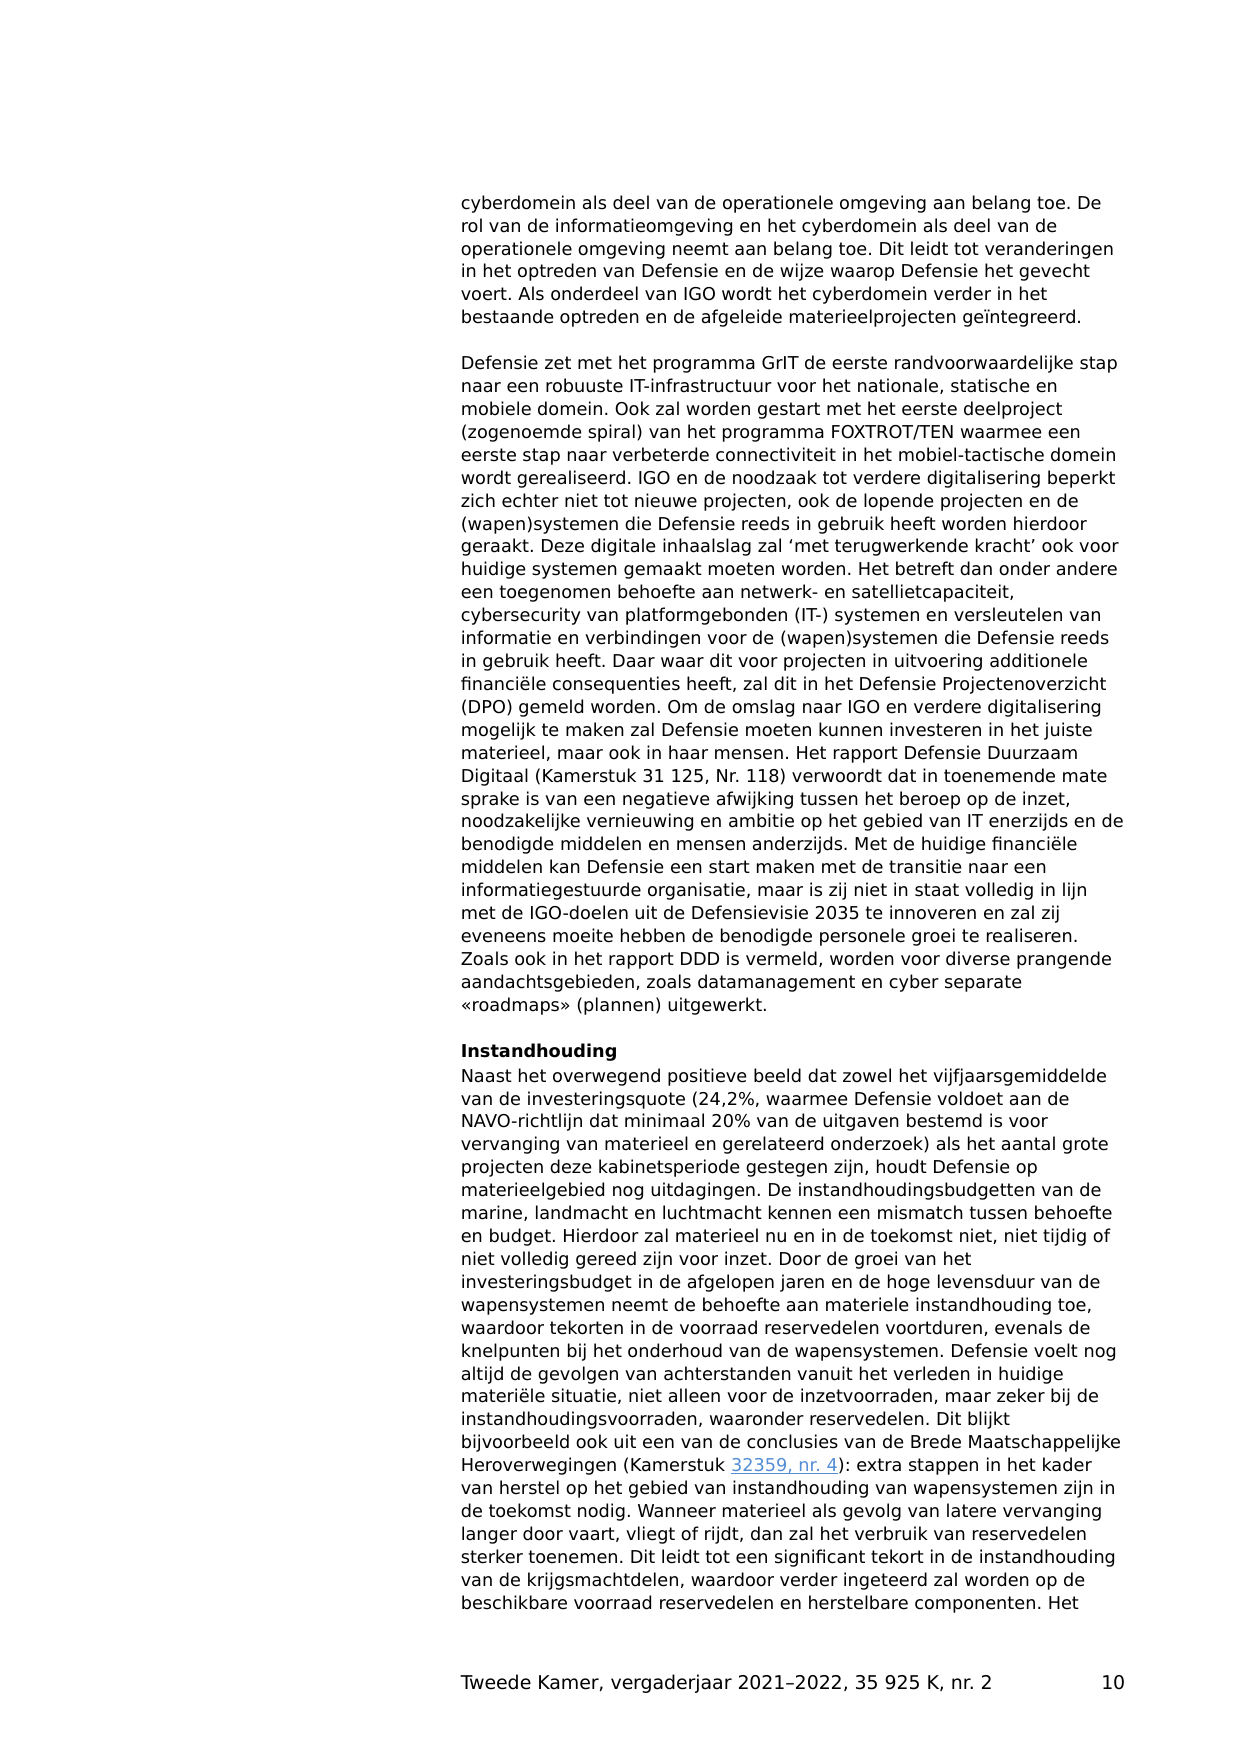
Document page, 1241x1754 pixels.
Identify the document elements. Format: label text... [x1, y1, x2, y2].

text cyberdomein als deel van de operationele omgeving aan belang toe. De rol van de informatieomgeving en het cyberdomein als deel van de operationele omgeving neemt aan belang toe. Dit leidt tot veranderingen in het optreden van Defensie en de wijze waarop Defensie het gevecht voert. Als onderdeel van IGO wordt het cyberdomein verder in het bestaande optreden en de afgeleide materieelprojecten geïntegreerd. [461, 191, 1125, 328]
text Naast het overwegend positieve beeld dat zowel het vijfjaarsgemiddelde van de investeringsquote (24,2%, waarmee Defensie voldoet aan de NAVO-richtlijn dat minimaal 20% van de uitgaven bestemd is voor vervanging van materieel en gerelateerd onderzoek) als het aantal grote projecten deze kabinetsperiode gestegen zijn, houdt Defensie op materieelgebied nog uitdagingen. De instandhoudingsbudgetten van de marine, landmacht en luchtmacht kennen een mismatch tussen behoefte en budget. Hierdoor zal materieel nu en in de toekomst niet, niet tijdig of niet volledig gereed zijn voor inzet. Door de groei van het investeringsbudget in de afgelopen jaren en de hoge levensduur van de wapensystemen neemt de behoefte aan materiele instandhouding toe, waardoor tekorten in de voorraad reservedelen voortduren, evenals de knelpunten bij het onderhoud van de wapensystemen. Defensie voelt nog altijd de gevolgen van achterstanden vanuit het verleden in huidige materiële situatie, niet alleen voor de inzetvoorraden, maar zeker bij de instandhoudingsvoorraden, waaronder reservedelen. Dit blijkt bijvoorbeeld ook uit een van de conclusies van de Brede Maatschappelijke Heroverwegingen (Kamerstuk 32359, nr. 4): extra stappen in het kader van herstel op het gebied van instandhouding van wapensystemen zijn in de toekomst nodig. Wanneer materieel als gevolg van latere vervanging langer door vaart, vliegt of rijdt, dan zal het verbruik van reservedelen sterker toenemen. Dit leidt tot een significant tekort in de instandhouding van de krijgsmachtdelen, waardoor verder ingeteerd zal worden op de beschikbare voorraad reservedelen en herstelbare componenten. Het [461, 1064, 1125, 1614]
text Defensie zet met het programma GrIT de eerste randvoorwaardelijke stap naar een robuuste IT-infrastructuur voor het nationale, statische en mobiele domein. Ook zal worden gestart met het eerste deelproject (zogenoemde spiral) van het programma FOXTROT/TEN waarmee een eerste stap naar verbeterde connectiviteit in het mobiel-tactische domein wordt gerealiseerd. IGO en de noodzaak tot verdere digitalisering beperkt zich echter niet tot nieuwe projecten, ook de lopende projecten en de (wapen)systemen die Defensie reeds in gebruik heeft worden hierdoor geraakt. Deze digitale inhaalslag zal ‘met terugwerkende kracht’ ook voor huidige systemen gemaakt moeten worden. Het betreft dan onder andere een toegenomen behoefte aan netwerk- en satellietcapaciteit, cybersecurity van platformgebonden (IT-) systemen en versleutelen van informatie en verbindingen voor de (wapen)systemen die Defensie reeds in gebruik heeft. Daar waar dit voor projecten in uitvoering additionele financiële consequenties heeft, zal dit in het Defensie Projectenoverzicht (DPO) gemeld worden. Om de omslag naar IGO en verdere digitalisering mogelijk te maken zal Defensie moeten kunnen investeren in het juiste materieel, maar ook in haar mensen. Het rapport Defensie Duurzaam Digitaal (Kamerstuk 31 125, Nr. 118) verwoordt dat in toenemende mate sprake is van een negatieve afwijking tussen het beroep op de inzet, noodzakelijke vernieuwing en ambitie op het gebied van IT enerzijds en de benodigde middelen en mensen anderzijds. Met de huidige financiële middelen kan Defensie een start maken met de transitie naar een informatiegestuurde organisatie, maar is zij niet in staat volledig in lijn met de IGO-doelen uit de Defensievisie 2035 te innoveren en zal zij eveneens moeite hebben de benodigde personele groei te realiseren. Zoals ook in het rapport DDD is vermeld, worden voor diverse prangende aandachtsgebieden, zoals datamanagement en cyber separate «roadmaps» (plannen) uitgewerkt. [461, 351, 1125, 1016]
text Instandhouding [461, 1039, 1125, 1062]
